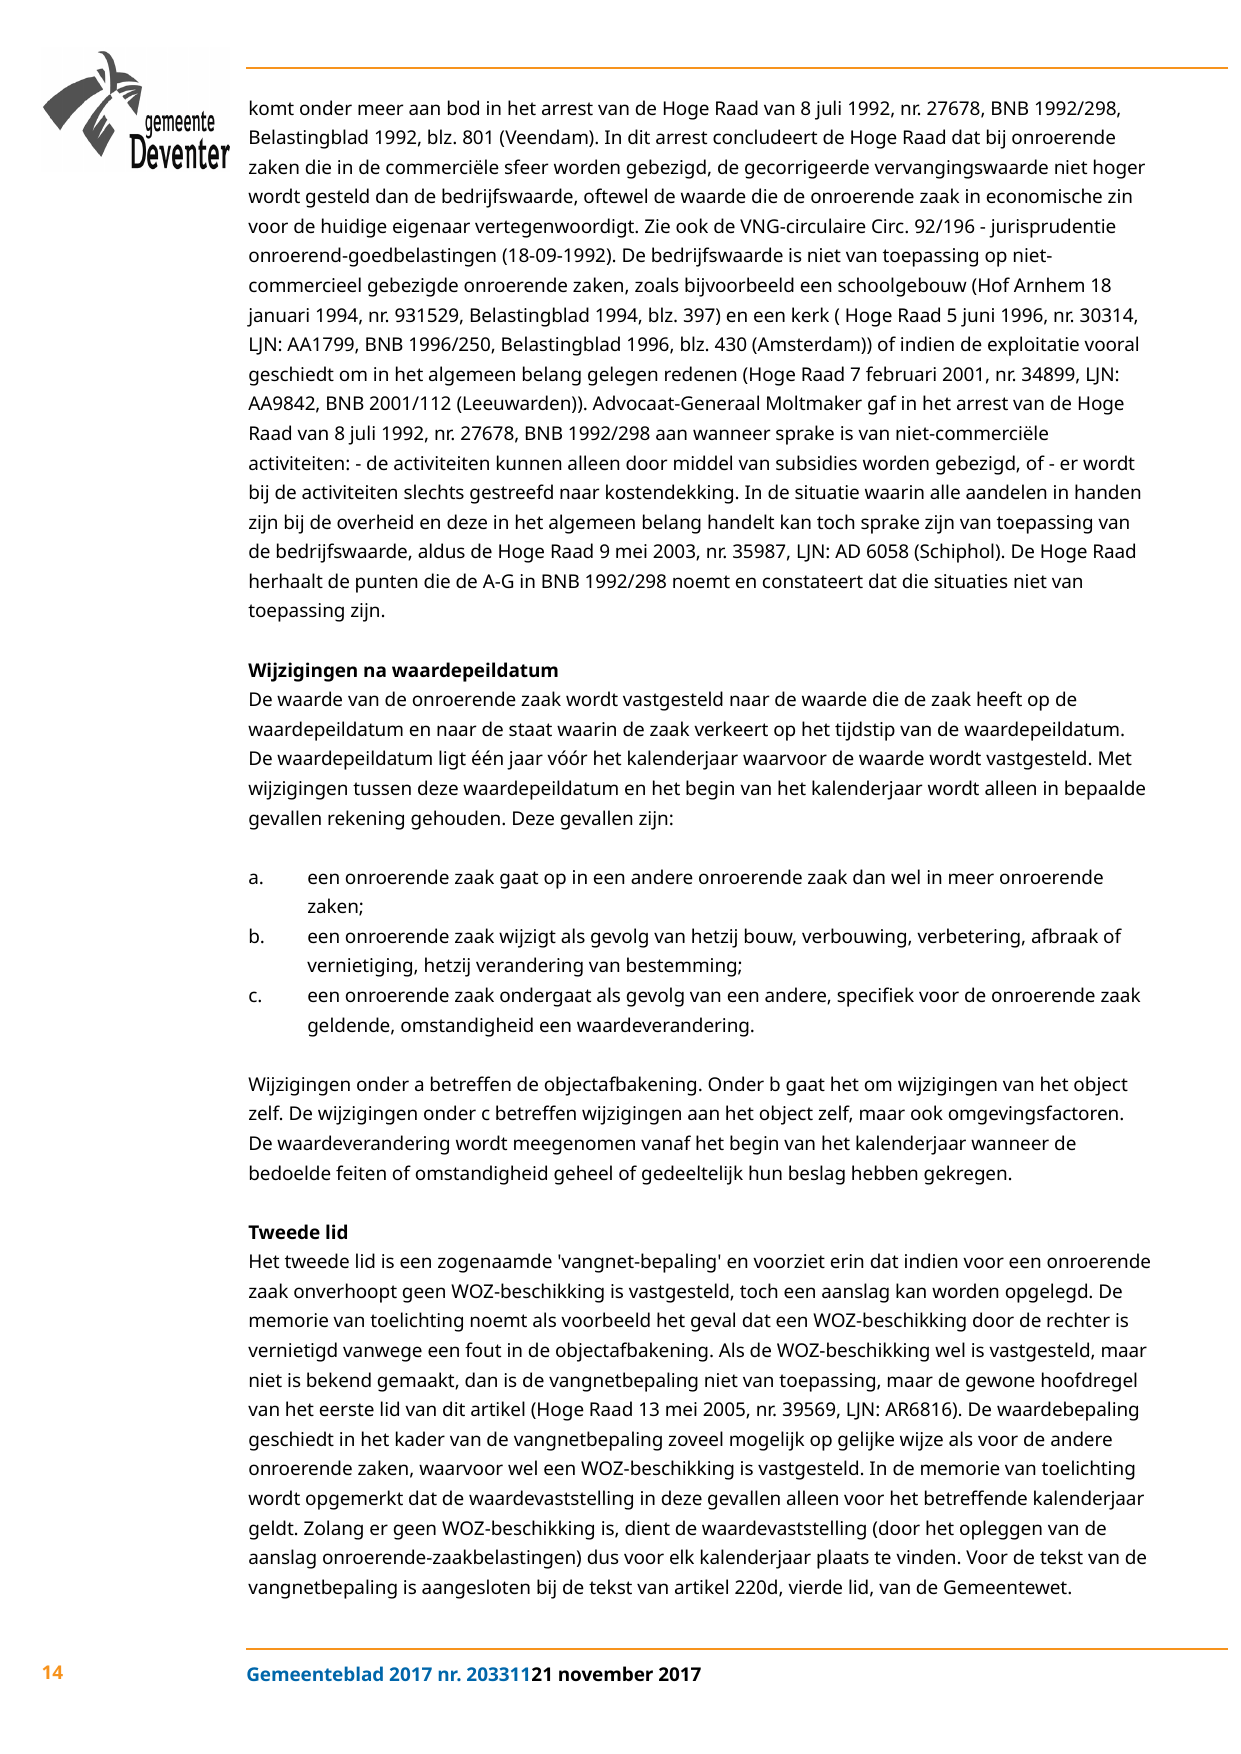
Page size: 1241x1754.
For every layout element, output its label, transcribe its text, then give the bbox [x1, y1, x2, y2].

list een onroerende zaak gaat op in een andere onroerende zaak dan wel in meer onroerende zaken; [248, 864, 1152, 919]
list een onroerende zaak wijzigt als gevolg van hetzij bouw, verbouwing, verbetering, afbraak of vernietiging, hetzij verandering van bestemming; [248, 923, 1152, 978]
text komt onder meer aan bod in het arrest van de Hoge Raad van 8 juli 1992, nr. 27678, BNB 1992/298, Belastingblad 1992, blz. 801 (Veendam). In dit arrest concludeert de Hoge Raad dat bij onroerende zaken die in de commerciële sfeer worden gebezigd, de gecorrigeerde vervangingswaarde niet hoger wordt gesteld dan de bedrijfswaarde, oftewel de waarde die de onroerende zaak in economische zin voor de huidige eigenaar vertegenwoordigt. Zie ook de VNG-circulaire Circ. 92/196 - jurisprudentie onroerend-goedbelastingen (18-09-1992). De bedrijfswaarde is niet van toepassing op niet-commercieel gebezigde onroerende zaken, zoals bijvoorbeeld een schoolgebouw (Hof Arnhem 18 januari 1994, nr. 931529, Belastingblad 1994, blz. 397) en een kerk ( Hoge Raad 5 juni 1996, nr. 30314, LJN: AA1799, BNB 1996/250, Belastingblad 1996, blz. 430 (Amsterdam)) of indien de exploitatie vooral geschiedt om in het algemeen belang gelegen redenen (Hoge Raad 7 februari 2001, nr. 34899, LJN: AA9842, BNB 2001/112 (Leeuwarden)). Advocaat-Generaal Moltmaker gaf in het arrest van de Hoge Raad van 8 juli 1992, nr. 27678, BNB 1992/298 aan wanneer sprake is van niet-commerciële activiteiten: - de activiteiten kunnen alleen door middel van subsidies worden gebezigd, of - er wordt bij de activiteiten slechts gestreefd naar kostendekking. In de situatie waarin alle aandelen in handen zijn bij de overheid en deze in het algemeen belang handelt kan toch sprake zijn van toepassing van de bedrijfswaarde, aldus de Hoge Raad 9 mei 2003, nr. 35987, LJN: AD 6058 (Schiphol). De Hoge Raad herhaalt de punten die de A-G in BNB 1992/298 noemt en constateert dat die situaties niet van toepassing zijn. [248, 95, 1152, 623]
text De waarde van de onroerende zaak wordt vastgesteld naar de waarde die de zaak heeft op de waardepeildatum en naar de staat waarin de zaak verkeert op het tijdstip van de waardepeildatum. De waardepeildatum ligt één jaar vóór het kalenderjaar waarvoor de waarde wordt vastgesteld. Met wijzigingen tussen deze waardepeildatum en het begin van het kalenderjaar wordt alleen in bepaalde gevallen rekening gehouden. Deze gevallen zijn: [248, 686, 1152, 831]
picture [41, 47, 231, 172]
list een onroerende zaak ondergaat als gevolg van een andere, specifiek voor de onroerende zaak geldende, omstandigheid een waardeverandering. [248, 982, 1152, 1038]
text Het tweede lid is een zogenaamde 'vangnet-bepaling' en voorziet erin dat indien voor een onroerende zaak onverhoopt geen WOZ-beschikking is vastgesteld, toch een aanslag kan worden opgelegd. De memorie van toelichting noemt als voorbeeld het geval dat een WOZ-beschikking door de rechter is vernietigd vanwege een fout in de objectafbakening. Als de WOZ-beschikking wel is vastgesteld, maar niet is bekend gemaakt, dan is de vangnetbepaling niet van toepassing, maar de gewone hoofdregel van het eerste lid van dit artikel (Hoge Raad 13 mei 2005, nr. 39569, LJN: AR6816). De waardebepaling geschiedt in het kader van de vangnetbepaling zoveel mogelijk op gelijke wijze als voor de andere onroerende zaken, waarvoor wel een WOZ-beschikking is vastgesteld. In de memorie van toelichting wordt opgemerkt dat de waardevaststelling in deze gevallen alleen voor het betreffende kalenderjaar geldt. Zolang er geen WOZ-beschikking is, dient de waardevaststelling (door het opleggen van de aanslag onroerende-zaakbelastingen) dus voor elk kalenderjaar plaats te vinden. Voor de tekst van de vangnetbepaling is aangesloten bij de tekst van artikel 220d, vierde lid, van de Gemeentewet. [248, 1248, 1152, 1600]
text Wijzigingen na waardepeildatum [248, 657, 1152, 683]
text Tweede lid [248, 1219, 1152, 1245]
text Wijzigingen onder a betreffen de objectafbakening. Onder b gaat het om wijzigingen van het object zelf. De wijzigingen onder c betreffen wijzigingen aan het object zelf, maar ook omgevingsfactoren. De waardeverandering wordt meegenomen vanaf het begin van het kalenderjaar wanneer de bedoelde feiten of omstandigheid geheel of gedeeltelijk hun beslag hebben gekregen. [248, 1071, 1152, 1186]
